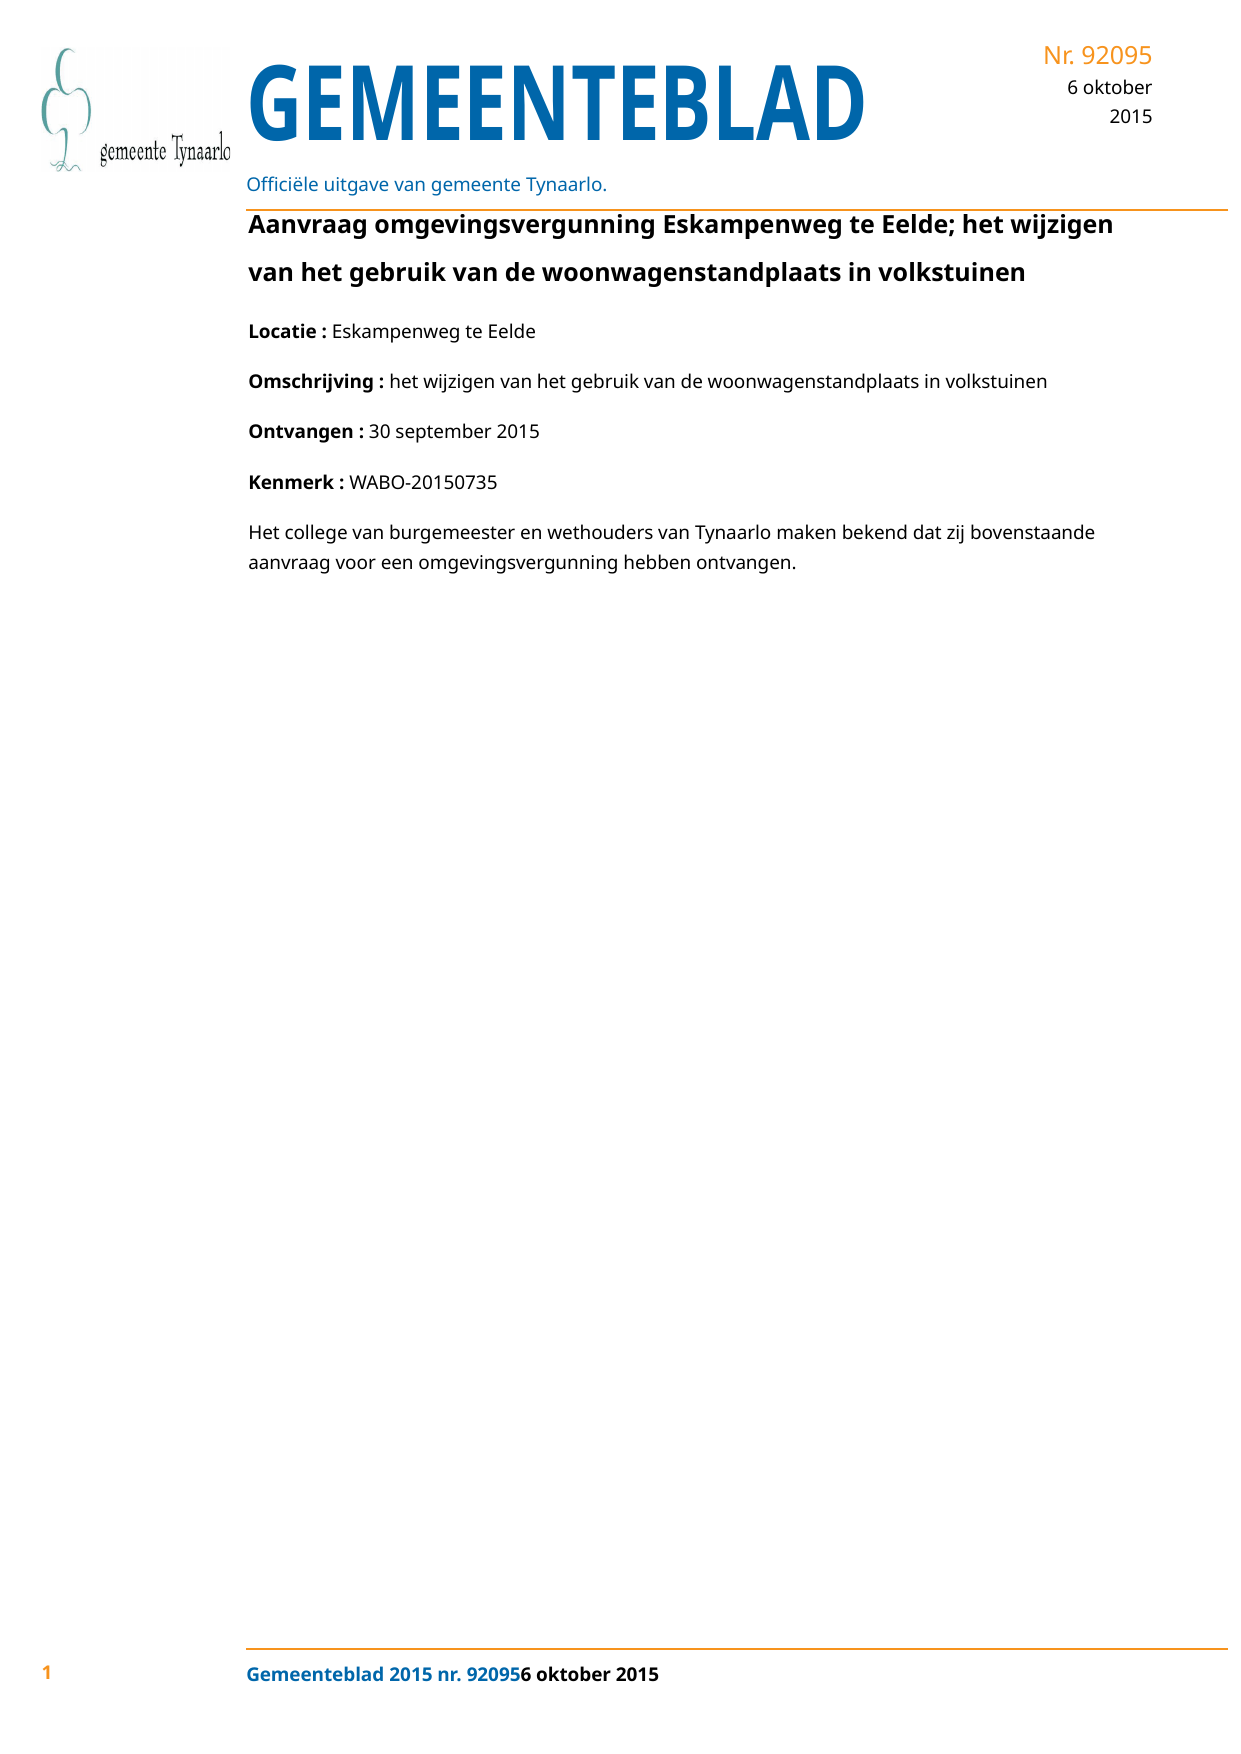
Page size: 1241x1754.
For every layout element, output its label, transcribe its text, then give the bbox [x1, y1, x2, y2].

text Omschrijving : het wijzigen van het gebruik van de woonwagenstandplaats in volkstuinen [248, 368, 1152, 394]
text Aanvraag omgevingsvergunning Eskampenweg te Eelde; het wijzigen van het gebruik van de woonwagenstandplaats in volkstuinen [248, 211, 1152, 288]
text Het college van burgemeester en wethouders van Tynaarlo maken bekend dat zij bovenstaande aanvraag voor een omgevingsvergunning hebben ontvangen. [248, 519, 1152, 575]
picture [41, 47, 231, 172]
text Kenmerk : WABO-20150735 [248, 469, 1152, 495]
text Ontvangen : 30 september 2015 [248, 419, 1152, 444]
text Locatie : Eskampenweg te Eelde [248, 318, 1152, 344]
